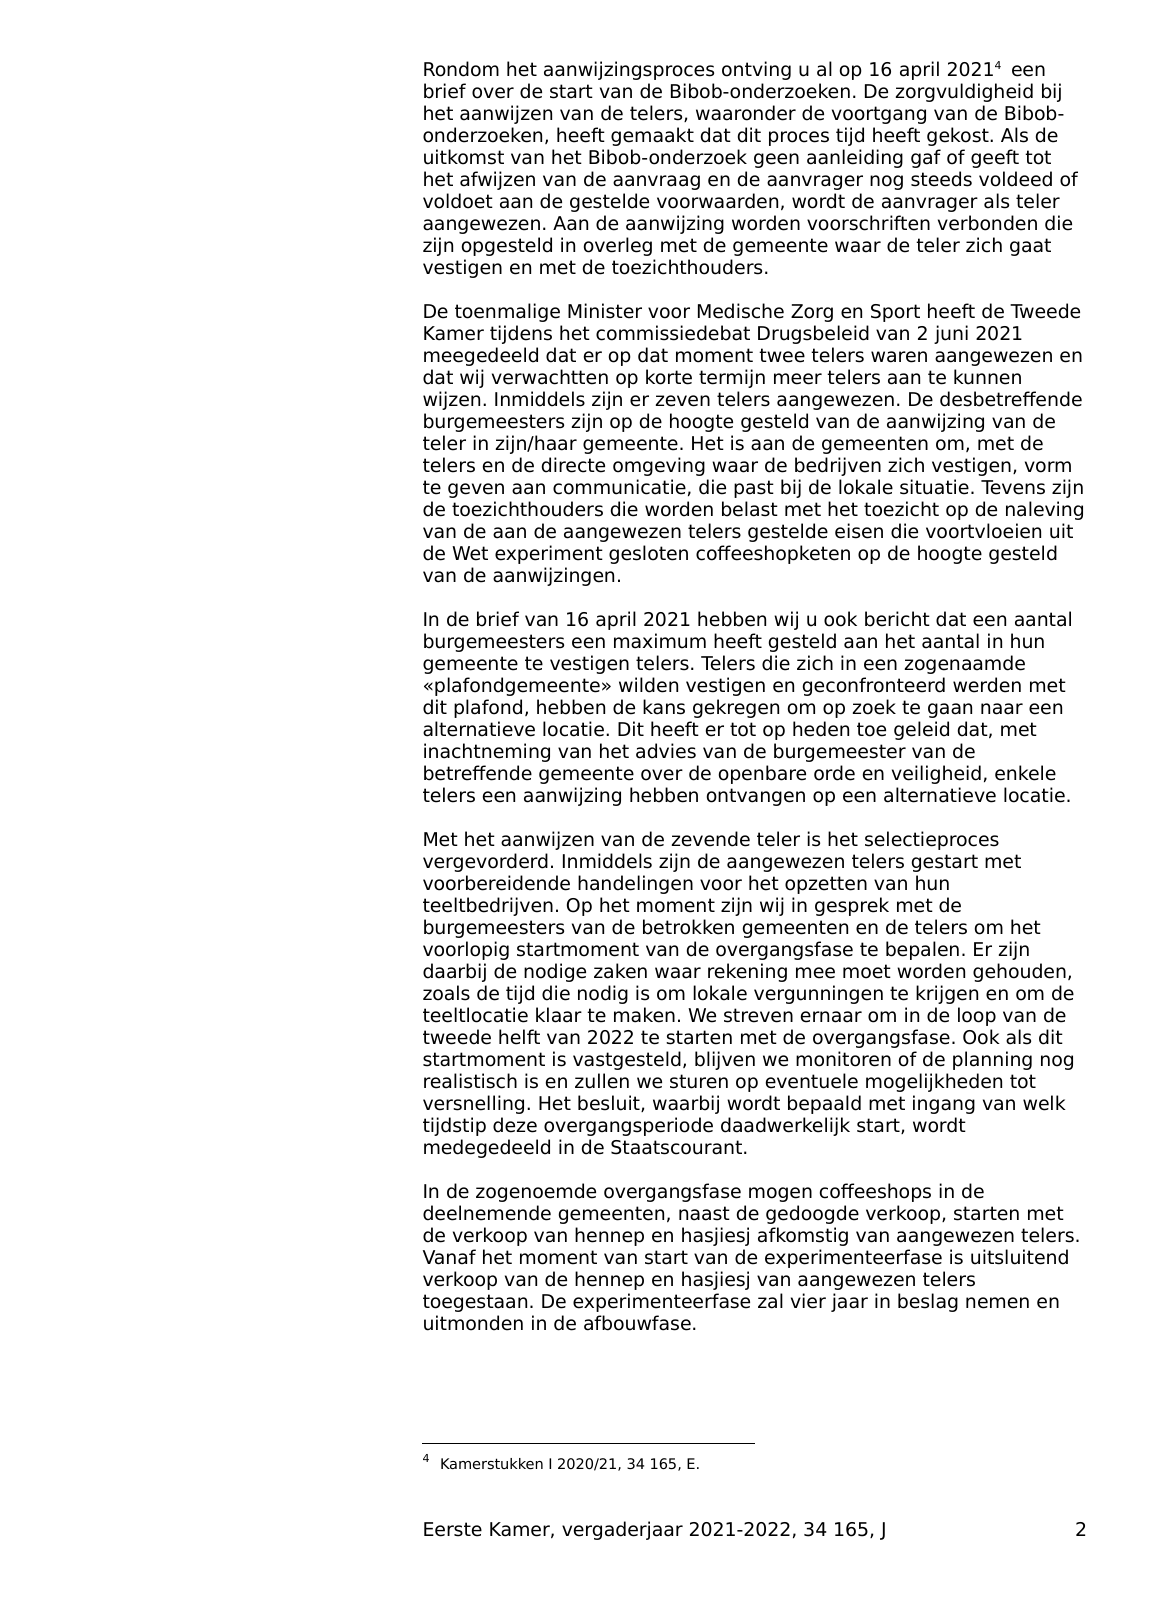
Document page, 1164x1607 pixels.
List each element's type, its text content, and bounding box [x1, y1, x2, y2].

text Met het aanwijzen van de zevende teler is het selectieproces vergevorderd. Inmiddels zijn de aangewezen telers gestart met voorbereidende handelingen voor het opzetten van hun teeltbedrijven. Op het moment zijn wij in gesprek met de burgemeesters van de betrokken gemeenten en de telers om het voorlopig startmoment van de overgangsfase te bepalen. Er zijn daarbij de nodige zaken waar rekening mee moet worden gehouden, zoals de tijd die nodig is om lokale vergunningen te krijgen en om de teeltlocatie klaar te maken. We streven ernaar om in de loop van de tweede helft van 2022 te starten met de overgangsfase. Ook als dit startmoment is vastgesteld, blijven we monitoren of de planning nog realistisch is en zullen we sturen op eventuele mogelijkheden tot versnelling. Het besluit, waarbij wordt bepaald met ingang van welk tijdstip deze overgangsperiode daadwerkelijk start, wordt medegedeeld in de Staatscourant. [422, 829, 1087, 1159]
text Kamerstukken I 2020/21, 34 165, E. [422, 1452, 1087, 1474]
text In de brief van 16 april 2021 hebben wij u ook bericht dat een aantal burgemeesters een maximum heeft gesteld aan het aantal in hun gemeente te vestigen telers. Telers die zich in een zogenaamde «plafondgemeente» wilden vestigen en geconfronteerd werden met dit plafond, hebben de kans gekregen om op zoek te gaan naar een alternatieve locatie. Dit heeft er tot op heden toe geleid dat, met inachtneming van het advies van de burgemeester van de betreffende gemeente over de openbare orde en veiligheid, enkele telers een aanwijzing hebben ontvangen op een alternatieve locatie. [422, 609, 1087, 807]
text In de zogenoemde overgangsfase mogen coffeeshops in de deelnemende gemeenten, naast de gedoogde verkoop, starten met de verkoop van hennep en hasjiesj afkomstig van aangewezen telers. Vanaf het moment van start van de experimenteerfase is uitsluitend verkoop van de hennep en hasjiesj van aangewezen telers toegestaan. De experimenteerfase zal vier jaar in beslag nemen en uitmonden in de afbouwfase. [422, 1181, 1087, 1335]
text De toenmalige Minister voor Medische Zorg en Sport heeft de Tweede Kamer tijdens het commissiedebat Drugsbeleid van 2 juni 2021 meegedeeld dat er op dat moment twee telers waren aangewezen en dat wij verwachtten op korte termijn meer telers aan te kunnen wijzen. Inmiddels zijn er zeven telers aangewezen. De desbetreffende burgemeesters zijn op de hoogte gesteld van de aanwijzing van de teler in zijn/haar gemeente. Het is aan de gemeenten om, met de telers en de directe omgeving waar de bedrijven zich vestigen, vorm te geven aan communicatie, die past bij de lokale situatie. Tevens zijn de toezichthouders die worden belast met het toezicht op de naleving van de aan de aangewezen telers gestelde eisen die voortvloeien uit de Wet experiment gesloten coffeeshopketen op de hoogte gesteld van de aanwijzingen. [422, 301, 1087, 587]
text Rondom het aanwijzingsproces ontving u al op 16 april 2021 een brief over de start van de Bibob-onderzoeken. De zorgvuldigheid bij het aanwijzen van de telers, waaronder de voortgang van de Bibob-onderzoeken, heeft gemaakt dat dit proces tijd heeft gekost. Als de uitkomst van het Bibob-onderzoek geen aanleiding gaf of geeft tot het afwijzen van de aanvraag en de aanvrager nog steeds voldeed of voldoet aan de gestelde voorwaarden, wordt de aanvrager als teler aangewezen. Aan de aanwijzing worden voorschriften verbonden die zijn opgesteld in overleg met de gemeente waar de teler zich gaat vestigen en met de toezichthouders. [422, 59, 1087, 279]
